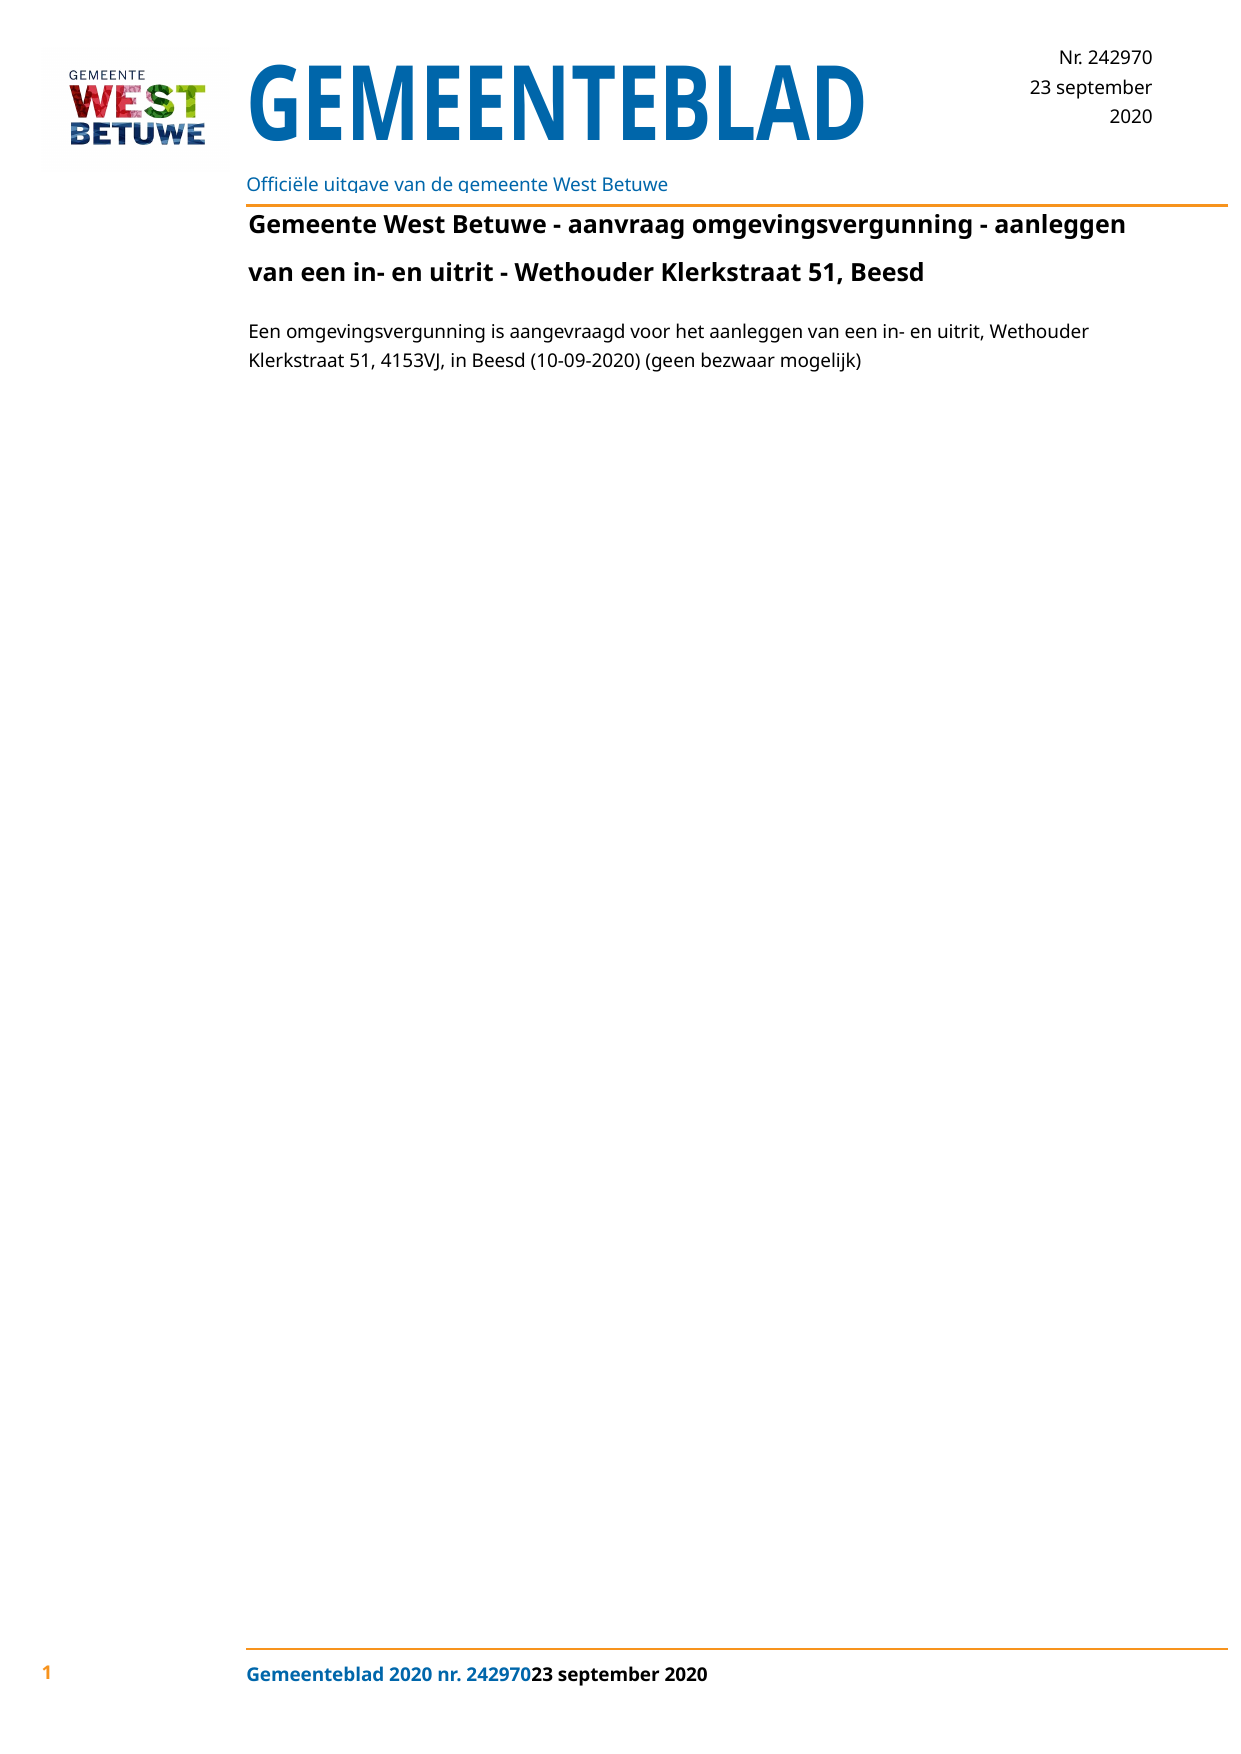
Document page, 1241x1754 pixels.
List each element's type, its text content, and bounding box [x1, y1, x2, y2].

picture [41, 47, 231, 172]
text Een omgevingsvergunning is aangevraagd voor het aanleggen van een in- en uitrit, Wethouder Klerkstraat 51, 4153VJ, in Beesd (10-09-2020) (geen bezwaar mogelijk) [248, 318, 1152, 373]
text Gemeente West Betuwe - aanvraag omgevingsvergunning - aanleggen van een in- en uitrit - Wethouder Klerkstraat 51, Beesd [248, 207, 1152, 288]
